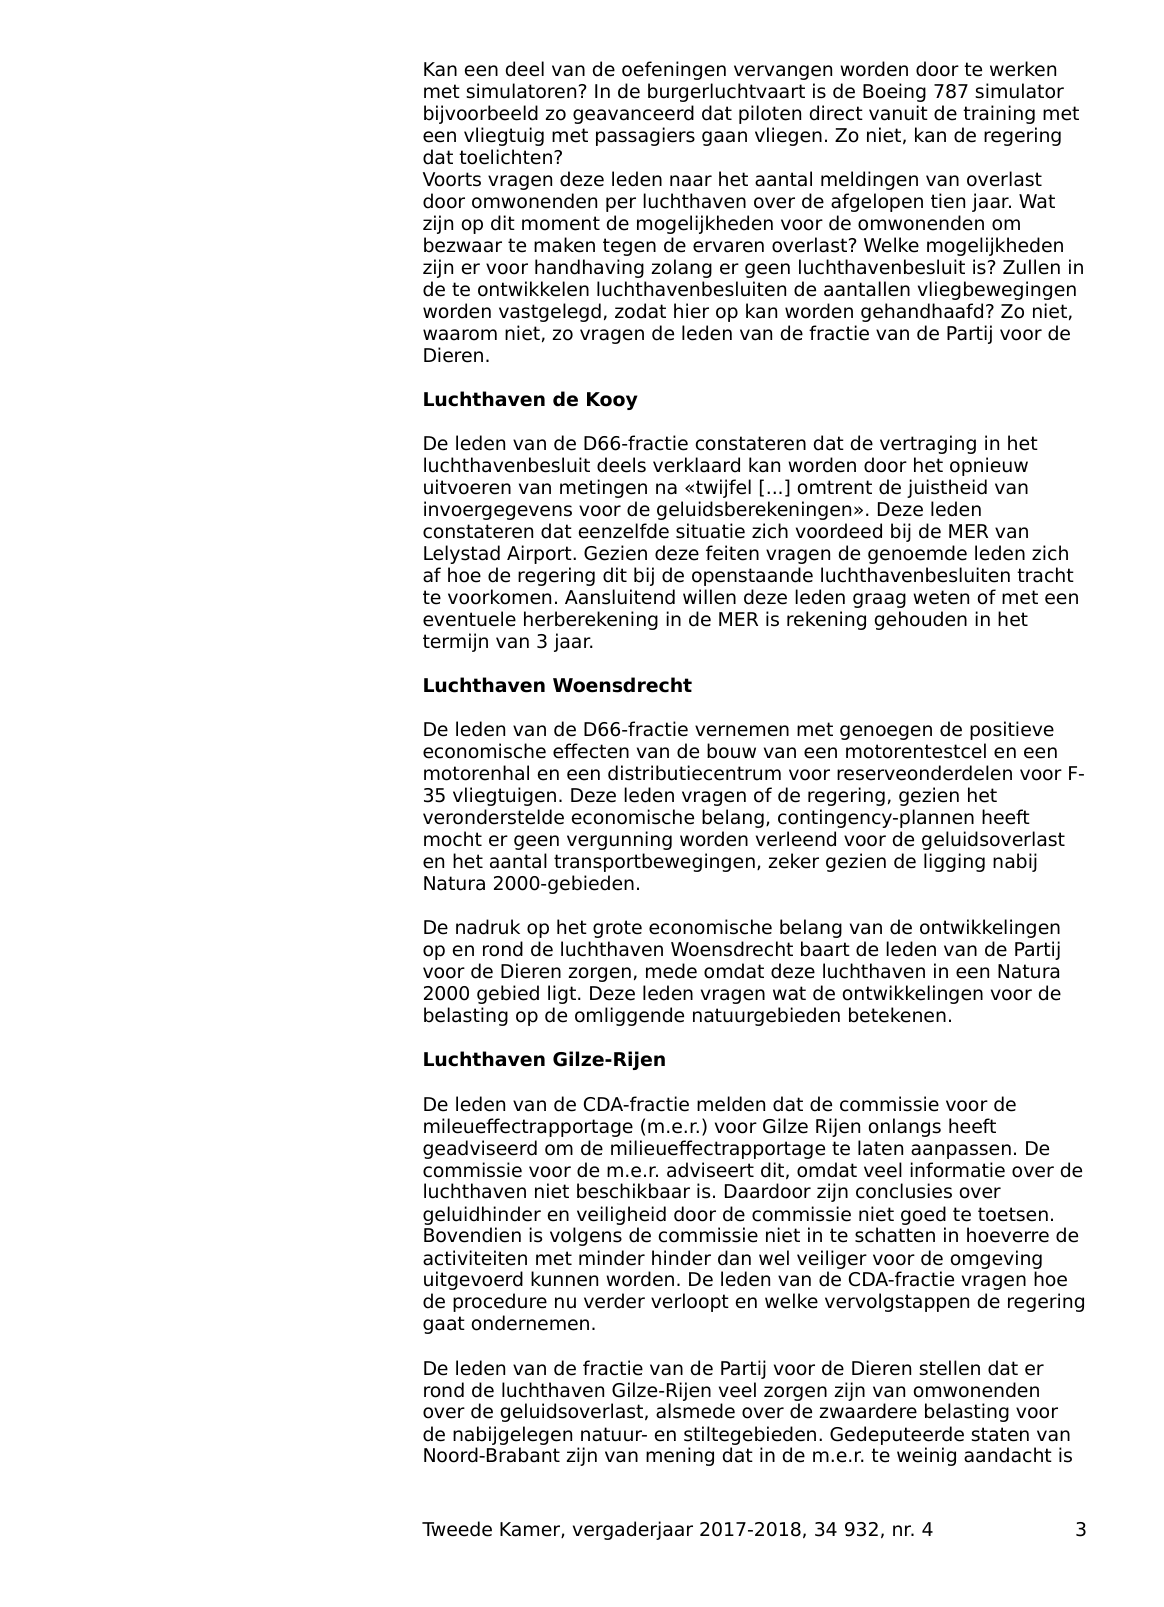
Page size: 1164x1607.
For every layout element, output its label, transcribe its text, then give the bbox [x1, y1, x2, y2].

text De leden van de D66-fractie vernemen met genoegen de positieve economische effecten van de bouw van een motorentestcel en een motorenhal en een distributiecentrum voor reserveonderdelen voor F-35 vliegtuigen. Deze leden vragen of de regering, gezien het veronderstelde economische belang, contingency-plannen heeft mocht er geen vergunning worden verleend voor de geluidsoverlast en het aantal transportbewegingen, zeker gezien de ligging nabij Natura 2000-gebieden. [422, 719, 1087, 895]
text Voorts vragen deze leden naar het aantal meldingen van overlast door omwonenden per luchthaven over de afgelopen tien jaar. Wat zijn op dit moment de mogelijkheden voor de omwonenden om bezwaar te maken tegen de ervaren overlast? Welke mogelijkheden zijn er voor handhaving zolang er geen luchthavenbesluit is? Zullen in de te ontwikkelen luchthavenbesluiten de aantallen vliegbewegingen worden vastgelegd, zodat hier op kan worden gehandhaafd? Zo niet, waarom niet, zo vragen de leden van de fractie van de Partij voor de Dieren. [422, 169, 1087, 367]
text De leden van de fractie van de Partij voor de Dieren stellen dat er rond de luchthaven Gilze-Rijen veel zorgen zijn van omwonenden over de geluidsoverlast, alsmede over de zwaardere belasting voor de nabijgelegen natuur- en stiltegebieden. Gedeputeerde staten van Noord-Brabant zijn van mening dat in de m.e.r. te weinig aandacht is [422, 1357, 1087, 1467]
text Kan een deel van de oefeningen vervangen worden door te werken met simulatoren? In de burgerluchtvaart is de Boeing 787 simulator bijvoorbeeld zo geavanceerd dat piloten direct vanuit de training met een vliegtuig met passagiers gaan vliegen. Zo niet, kan de regering dat toelichten? [422, 59, 1087, 169]
text De leden van de D66-fractie constateren dat de vertraging in het luchthavenbesluit deels verklaard kan worden door het opnieuw uitvoeren van metingen na «twijfel [...] omtrent de juistheid van invoergegevens voor de geluidsberekeningen». Deze leden constateren dat eenzelfde situatie zich voordeed bij de MER van Lelystad Airport. Gezien deze feiten vragen de genoemde leden zich af hoe de regering dit bij de openstaande luchthavenbesluiten tracht te voorkomen. Aansluitend willen deze leden graag weten of met een eventuele herberekening in de MER is rekening gehouden in het termijn van 3 jaar. [422, 433, 1087, 653]
subtitle Luchthaven Gilze-Rijen [422, 1049, 1087, 1071]
text De nadruk op het grote economische belang van de ontwikkelingen op en rond de luchthaven Woensdrecht baart de leden van de Partij voor de Dieren zorgen, mede omdat deze luchthaven in een Natura 2000 gebied ligt. Deze leden vragen wat de ontwikkelingen voor de belasting op de omliggende natuurgebieden betekenen. [422, 917, 1087, 1027]
subtitle Luchthaven de Kooy [422, 389, 1087, 411]
text De leden van de CDA-fractie melden dat de commissie voor de mileueffectrapportage (m.e.r.) voor Gilze Rijen onlangs heeft geadviseerd om de milieueffectrapportage te laten aanpassen. De commissie voor de m.e.r. adviseert dit, omdat veel informatie over de luchthaven niet beschikbaar is. Daardoor zijn conclusies over geluidhinder en veiligheid door de commissie niet goed te toetsen. Bovendien is volgens de commissie niet in te schatten in hoeverre de activiteiten met minder hinder dan wel veiliger voor de omgeving uitgevoerd kunnen worden. De leden van de CDA-fractie vragen hoe de procedure nu verder verloopt en welke vervolgstappen de regering gaat ondernemen. [422, 1093, 1087, 1335]
subtitle Luchthaven Woensdrecht [422, 675, 1087, 697]
